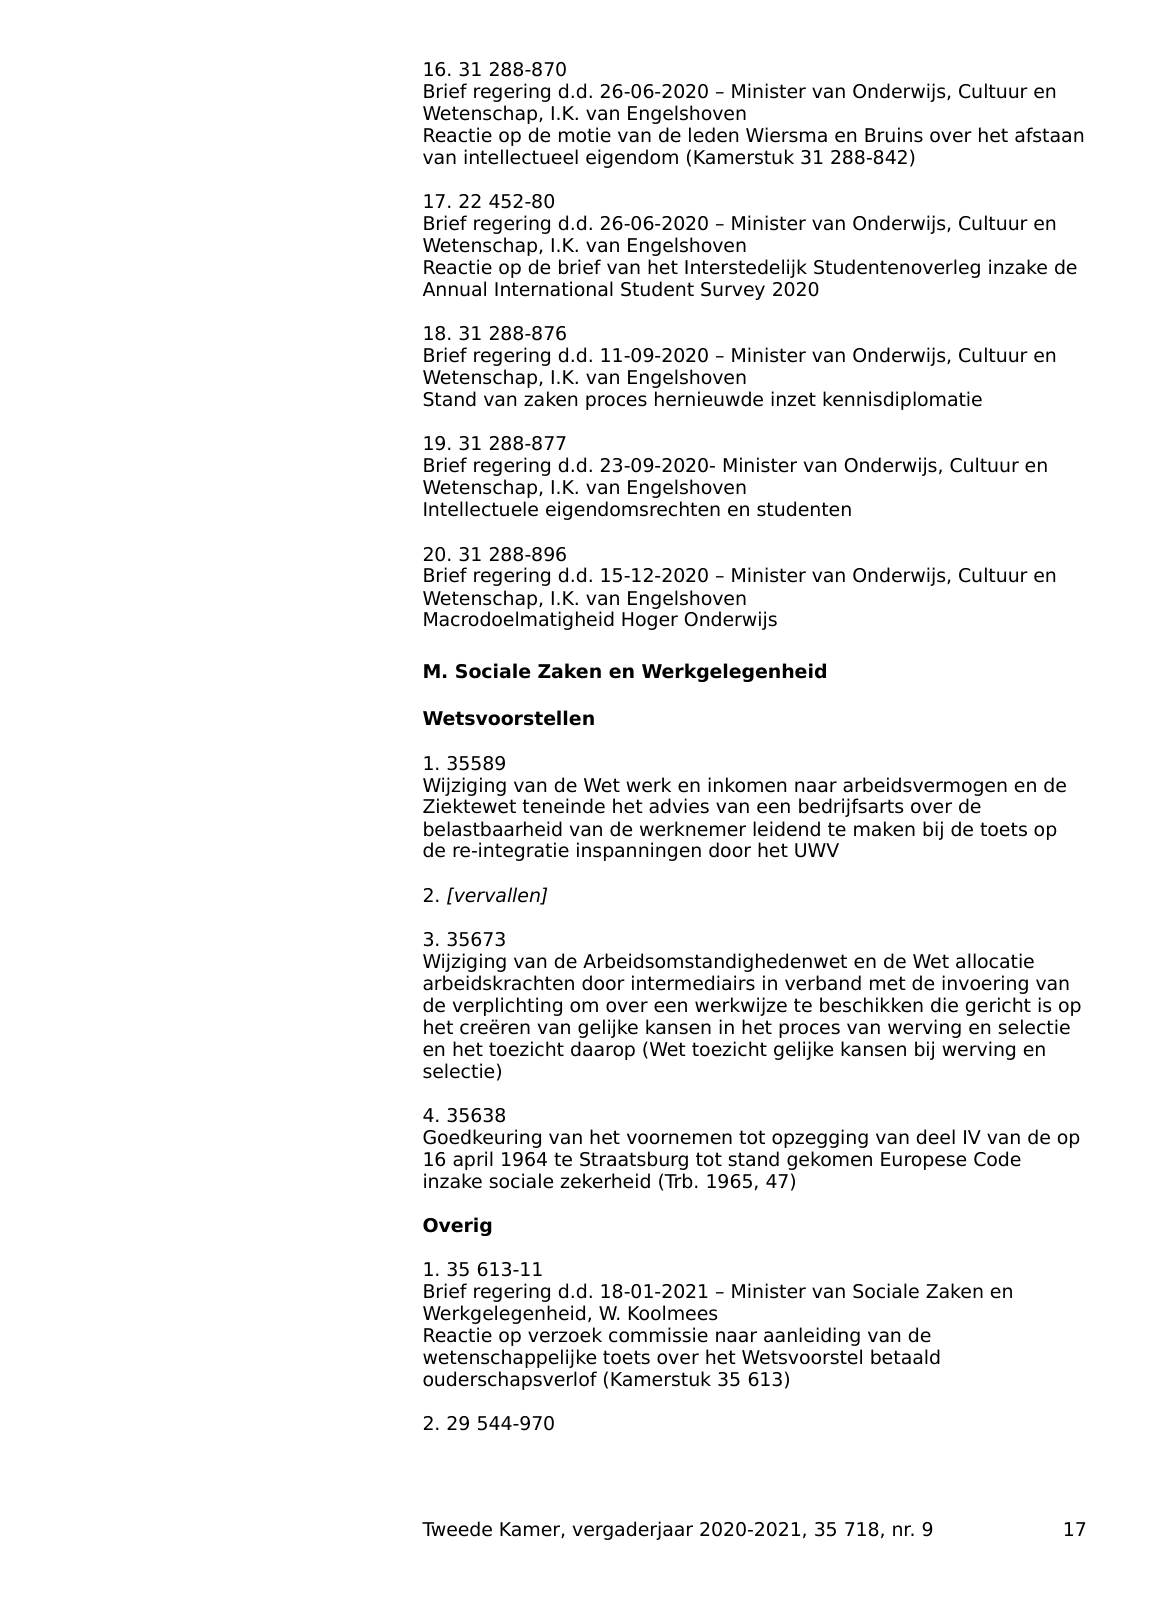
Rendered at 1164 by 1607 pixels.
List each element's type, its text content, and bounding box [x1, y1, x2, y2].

text 2. [vervallen] [422, 884, 1087, 907]
text 19. 31 288-877 [422, 433, 1087, 455]
text 20. 31 288-896 [422, 543, 1087, 565]
subtitle Wetsvoorstellen [422, 708, 1087, 730]
text Brief regering d.d. 15-12-2020 – Minister van Onderwijs, Cultuur en Wetenschap, I.K. van Engelshoven [422, 565, 1087, 609]
text 16. 31 288-870 [422, 59, 1087, 81]
text Brief regering d.d. 18-01-2021 – Minister van Sociale Zaken en Werkgelegenheid, W. Koolmees [422, 1281, 1087, 1325]
text 1. 35589 [422, 752, 1087, 774]
text Wijziging van de Wet werk en inkomen naar arbeidsvermogen en de Ziektewet teneinde het advies van een bedrijfsarts over de belastbaarheid van de werknemer leidend te maken bij de toets op de re-integratie inspanningen door het UWV [422, 774, 1087, 862]
text 17. 22 452-80 [422, 191, 1087, 213]
text Wijziging van de Arbeidsomstandighedenwet en de Wet allocatie arbeidskrachten door intermediairs in verband met de invoering van de verplichting om over een werkwijze te beschikken die gericht is op het creëren van gelijke kansen in het proces van werving en selectie en het toezicht daarop (Wet toezicht gelijke kansen bij werving en selectie) [422, 951, 1087, 1083]
text 4. 35638 [422, 1105, 1087, 1127]
text Intellectuele eigendomsrechten en studenten [422, 499, 1087, 521]
subtitle M. Sociale Zaken en Werkgelegenheid [422, 661, 1087, 683]
text Reactie op de brief van het Interstedelijk Studentenoverleg inzake de Annual International Student Survey 2020 [422, 257, 1087, 301]
subtitle Overig [422, 1215, 1087, 1237]
text Goedkeuring van het voornemen tot opzegging van deel IV van de op 16 april 1964 te Straatsburg tot stand gekomen Europese Code inzake sociale zekerheid (Trb. 1965, 47) [422, 1127, 1087, 1193]
text Reactie op verzoek commissie naar aanleiding van de wetenschappelijke toets over het Wetsvoorstel betaald ouderschapsverlof (Kamerstuk 35 613) [422, 1325, 1087, 1391]
text Reactie op de motie van de leden Wiersma en Bruins over het afstaan van intellectueel eigendom (Kamerstuk 31 288-842) [422, 125, 1087, 169]
text 3. 35673 [422, 929, 1087, 951]
text Brief regering d.d. 11-09-2020 – Minister van Onderwijs, Cultuur en Wetenschap, I.K. van Engelshoven [422, 345, 1087, 389]
text 1. 35 613-11 [422, 1259, 1087, 1281]
text Brief regering d.d. 26-06-2020 – Minister van Onderwijs, Cultuur en Wetenschap, I.K. van Engelshoven [422, 81, 1087, 125]
text 18. 31 288-876 [422, 323, 1087, 345]
text Brief regering d.d. 23-09-2020- Minister van Onderwijs, Cultuur en Wetenschap, I.K. van Engelshoven [422, 455, 1087, 499]
text 2. 29 544-970 [422, 1413, 1087, 1435]
text Stand van zaken proces hernieuwde inzet kennisdiplomatie [422, 389, 1087, 411]
text Macrodoelmatigheid Hoger Onderwijs [422, 609, 1087, 631]
text Brief regering d.d. 26-06-2020 – Minister van Onderwijs, Cultuur en Wetenschap, I.K. van Engelshoven [422, 213, 1087, 257]
